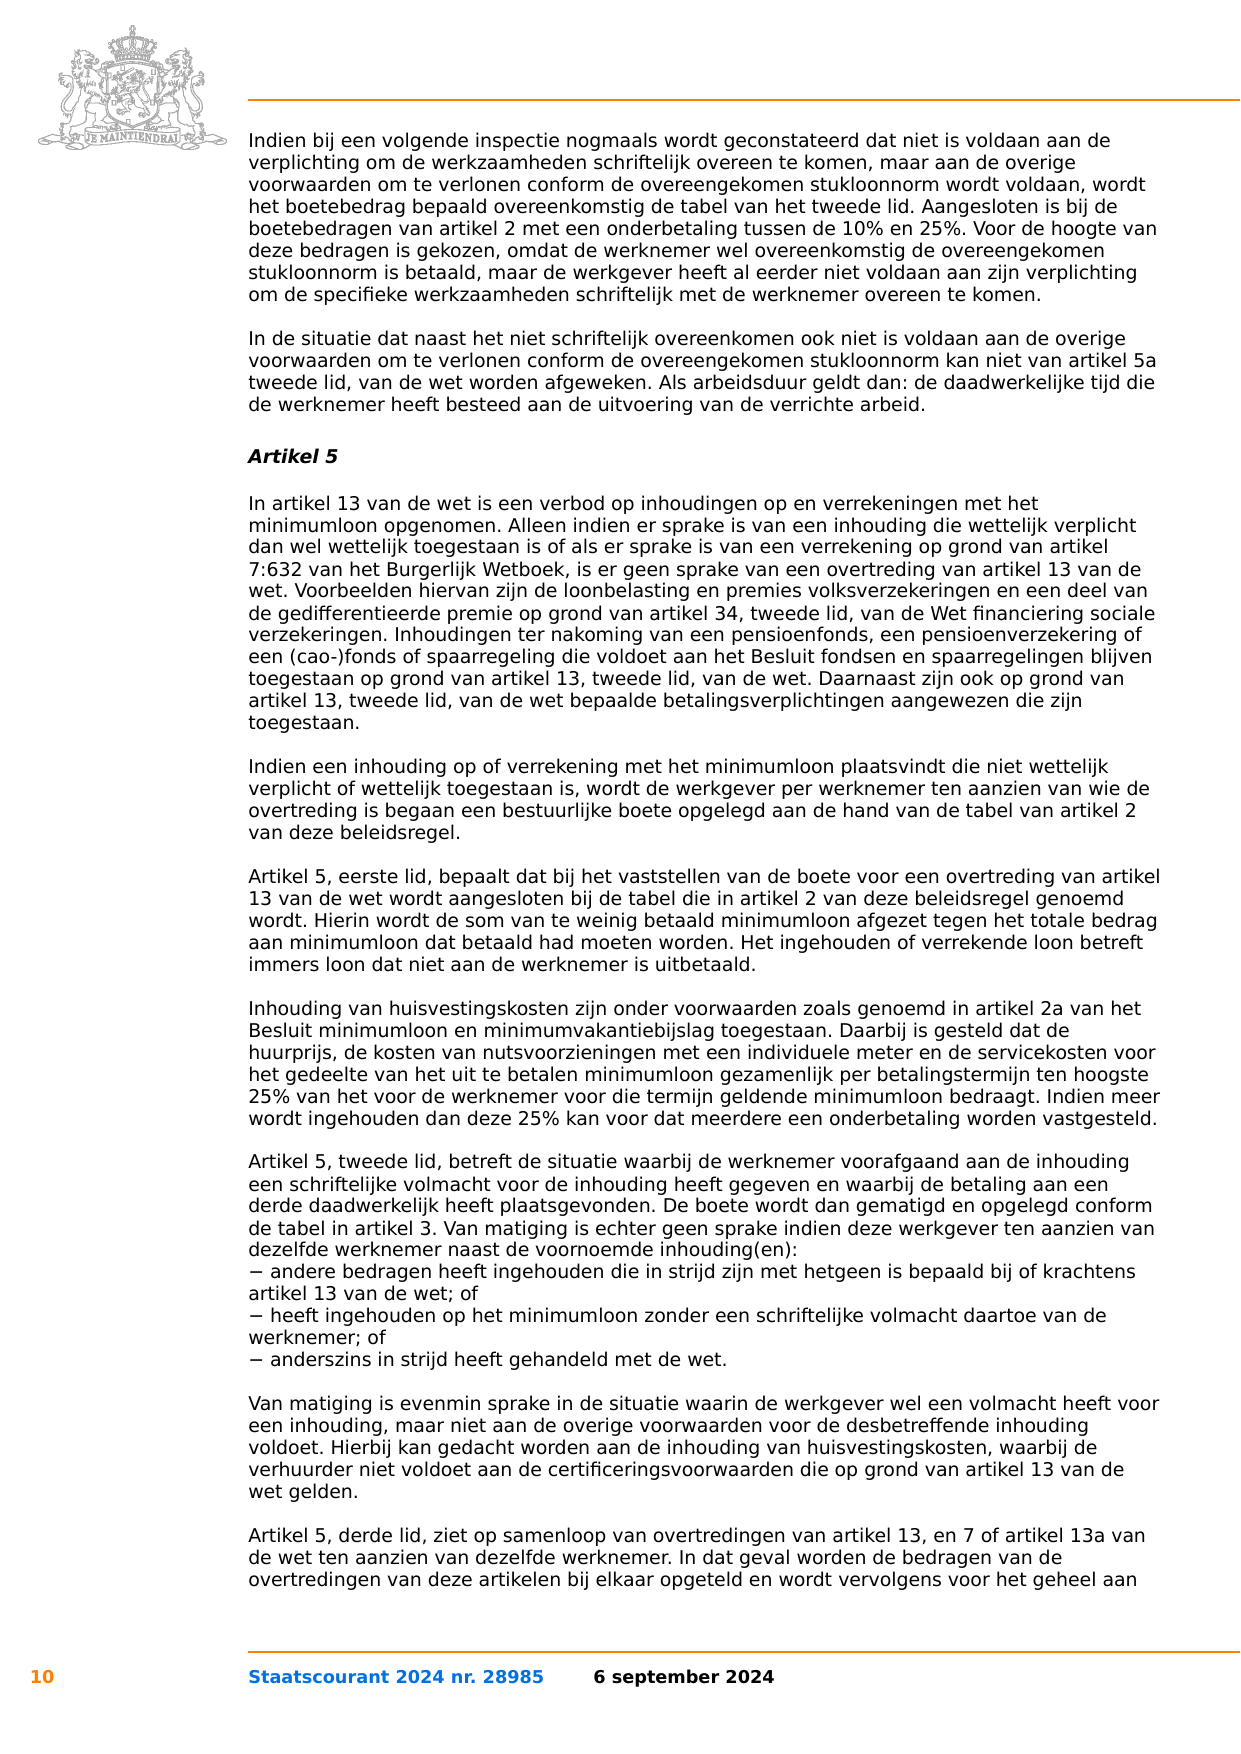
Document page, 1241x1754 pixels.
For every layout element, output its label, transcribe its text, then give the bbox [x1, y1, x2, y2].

text Artikel 5, tweede lid, betreft de situatie waarbij de werknemer voorafgaand aan de inhouding een schriftelijke volmacht voor de inhouding heeft gegeven en waarbij de betaling aan een derde daadwerkelijk heeft plaatsgevonden. De boete wordt dan gematigd en opgelegd conform de tabel in artikel 3. Van matiging is echter geen sprake indien deze werkgever ten aanzien van dezelfde werknemer naast de voornoemde inhouding(en): [248, 1151, 1163, 1261]
text Artikel 5, derde lid, ziet op samenloop van overtredingen van artikel 13, en 7 of artikel 13a van de wet ten aanzien van dezelfde werknemer. In dat geval worden de bedragen van de overtredingen van deze artikelen bij elkaar opgeteld en wordt vervolgens voor het geheel aan [248, 1525, 1163, 1591]
subtitle Artikel 5 [248, 446, 1163, 467]
text − heeft ingehouden op het minimumloon zonder een schriftelijke volmacht daartoe van de werknemer; of [248, 1305, 1163, 1349]
text Inhouding van huisvestingskosten zijn onder voorwaarden zoals genoemd in artikel 2a van het Besluit minimumloon en minimumvakantiebijslag toegestaan. Daarbij is gesteld dat de huurprijs, de kosten van nutsvoorzieningen met een individuele meter en de servicekosten voor het gedeelte van het uit te betalen minimumloon gezamenlijk per betalingstermijn ten hoogste 25% van het voor de werknemer voor die termijn geldende minimumloon bedraagt. Indien meer wordt ingehouden dan deze 25% kan voor dat meerdere een onderbetaling worden vastgesteld. [248, 998, 1163, 1129]
text In de situatie dat naast het niet schriftelijk overeenkomen ook niet is voldaan aan de overige voorwaarden om te verlonen conform de overeengekomen stukloonnorm kan niet van artikel 5a tweede lid, van de wet worden afgeweken. Als arbeidsduur geldt dan: de daadwerkelijke tijd die de werknemer heeft besteed aan de uitvoering van de verrichte arbeid. [248, 328, 1163, 416]
text Van matiging is evenmin sprake in de situatie waarin de werkgever wel een volmacht heeft voor een inhouding, maar niet aan de overige voorwaarden voor de desbetreffende inhouding voldoet. Hierbij kan gedacht worden aan de inhouding van huisvestingskosten, waarbij de verhuurder niet voldoet aan de certificeringsvoorwaarden die op grond van artikel 13 van de wet gelden. [248, 1393, 1163, 1503]
text − andere bedragen heeft ingehouden die in strijd zijn met hetgeen is bepaald bij of krachtens artikel 13 van de wet; of [248, 1261, 1163, 1305]
picture [38, 25, 227, 150]
text − anderszins in strijd heeft gehandeld met de wet. [248, 1349, 1163, 1371]
text Indien bij een volgende inspectie nogmaals wordt geconstateerd dat niet is voldaan aan de verplichting om de werkzaamheden schriftelijk overeen te komen, maar aan de overige voorwaarden om te verlonen conform de overeengekomen stukloonnorm wordt voldaan, wordt het boetebedrag bepaald overeenkomstig de tabel van het tweede lid. Aangesloten is bij de boetebedragen van artikel 2 met een onderbetaling tussen de 10% en 25%. Voor de hoogte van deze bedragen is gekozen, omdat de werknemer wel overeenkomstig de overeengekomen stukloonnorm is betaald, maar de werkgever heeft al eerder niet voldaan aan zijn verplichting om de specifieke werkzaamheden schriftelijk met de werknemer overeen te komen. [248, 130, 1163, 306]
text In artikel 13 van de wet is een verbod op inhoudingen op en verrekeningen met het minimumloon opgenomen. Alleen indien er sprake is van een inhouding die wettelijk verplicht dan wel wettelijk toegestaan is of als er sprake is van een verrekening op grond van artikel 7:632 van het Burgerlijk Wetboek, is er geen sprake van een overtreding van artikel 13 van de wet. Voorbeelden hiervan zijn de loonbelasting en premies volksverzekeringen en een deel van de gedifferentieerde premie op grond van artikel 34, tweede lid, van de Wet financiering sociale verzekeringen. Inhoudingen ter nakoming van een pensioenfonds, een pensioenverzekering of een (cao-)fonds of spaarregeling die voldoet aan het Besluit fondsen en spaarregelingen blijven toegestaan op grond van artikel 13, tweede lid, van de wet. Daarnaast zijn ook op grond van artikel 13, tweede lid, van de wet bepaalde betalingsverplichtingen aangewezen die zijn toegestaan. [248, 492, 1163, 734]
text Artikel 5, eerste lid, bepaalt dat bij het vaststellen van de boete voor een overtreding van artikel 13 van de wet wordt aangesloten bij de tabel die in artikel 2 van deze beleidsregel genoemd wordt. Hierin wordt de som van te weinig betaald minimumloon afgezet tegen het totale bedrag aan minimumloon dat betaald had moeten worden. Het ingehouden of verrekende loon betreft immers loon dat niet aan de werknemer is uitbetaald. [248, 866, 1163, 976]
text Indien een inhouding op of verrekening met het minimumloon plaatsvindt die niet wettelijk verplicht of wettelijk toegestaan is, wordt de werkgever per werknemer ten aanzien van wie de overtreding is begaan een bestuurlijke boete opgelegd aan de hand van de tabel van artikel 2 van deze beleidsregel. [248, 756, 1163, 844]
